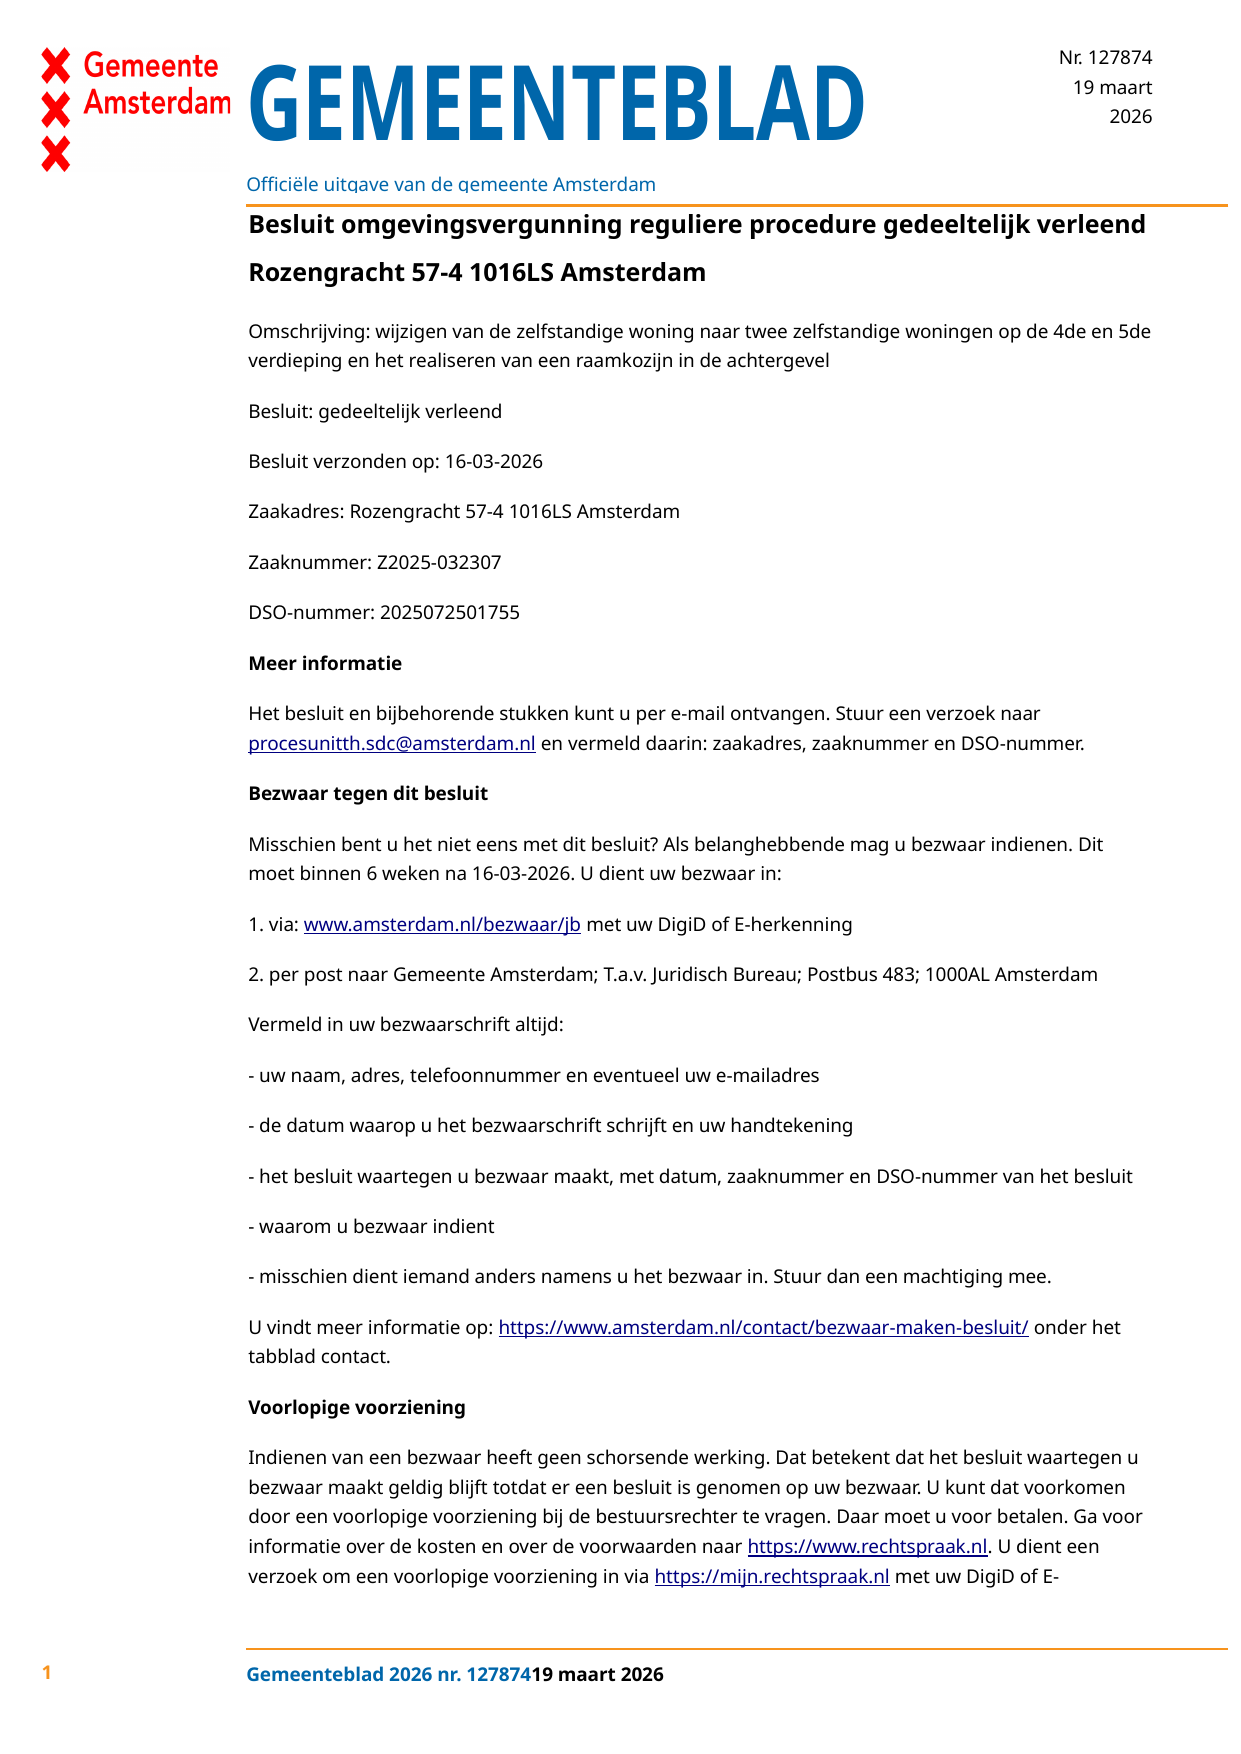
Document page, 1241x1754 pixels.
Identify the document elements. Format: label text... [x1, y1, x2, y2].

text - uw naam, adres, telefoonnummer en eventueel uw e-mailadres [248, 1062, 1152, 1088]
text Meer informatie [248, 650, 1152, 676]
text Zaaknummer: Z2025-032307 [248, 549, 1152, 575]
text Besluit: gedeeltelijk verleend [248, 398, 1152, 424]
text - misschien dient iemand anders namens u het bezwaar in. Stuur dan een machtiging mee. [248, 1264, 1152, 1289]
text U vindt meer informatie op: https://www.amsterdam.nl/contact/bezwaar-maken-besluit/ onder het tabblad contact. [248, 1314, 1152, 1369]
picture [41, 47, 231, 172]
text - de datum waarop u het bezwaarschrift schrijft en uw handtekening [248, 1112, 1152, 1138]
text Besluit omgevingsvergunning reguliere procedure gedeeltelijk verleend Rozengracht 57-4 1016LS Amsterdam [248, 207, 1152, 288]
text Voorlopige voorziening [248, 1394, 1152, 1420]
text DSO-nummer: 2025072501755 [248, 599, 1152, 625]
text Besluit verzonden op: 16-03-2026 [248, 448, 1152, 474]
text 1. via: www.amsterdam.nl/bezwaar/jb met uw DigiD of E-herkenning [248, 911, 1152, 937]
text Bezwaar tegen dit besluit [248, 780, 1152, 806]
text Indienen van een bezwaar heeft geen schorsende werking. Dat betekent dat het besluit waartegen u bezwaar maakt geldig blijft totdat er een besluit is genomen op uw bezwaar. U kunt dat voorkomen door een voorlopige voorziening bij de bestuursrechter te vragen. Daar moet u voor betalen. Ga voor informatie over de kosten en over de voorwaarden naar https://www.rechtspraak.nl. U dient een verzoek om een voorlopige voorziening in via https://mijn.rechtspraak.nl met uw DigiD of E- [248, 1444, 1152, 1589]
text 2. per post naar Gemeente Amsterdam; T.a.v. Juridisch Bureau; Postbus 483; 1000AL Amsterdam [248, 961, 1152, 987]
text Het besluit en bijbehorende stukken kunt u per e-mail ontvangen. Stuur een verzoek naar procesunitth.sdc@amsterdam.nl en vermeld daarin: zaakadres, zaaknummer en DSO-nummer. [248, 700, 1152, 756]
text - waarom u bezwaar indient [248, 1213, 1152, 1239]
text Misschien bent u het niet eens met dit besluit? Als belanghebbende mag u bezwaar indienen. Dit moet binnen 6 weken na 16-03-2026. U dient uw bezwaar in: [248, 831, 1152, 886]
text - het besluit waartegen u bezwaar maakt, met datum, zaaknummer en DSO-nummer van het besluit [248, 1163, 1152, 1189]
text Zaakadres: Rozengracht 57-4 1016LS Amsterdam [248, 499, 1152, 524]
text Vermeld in uw bezwaarschrift altijd: [248, 1012, 1152, 1037]
text Omschrijving: wijzigen van de zelfstandige woning naar twee zelfstandige woningen op de 4de en 5de verdieping en het realiseren van een raamkozijn in de achtergevel [248, 318, 1152, 373]
